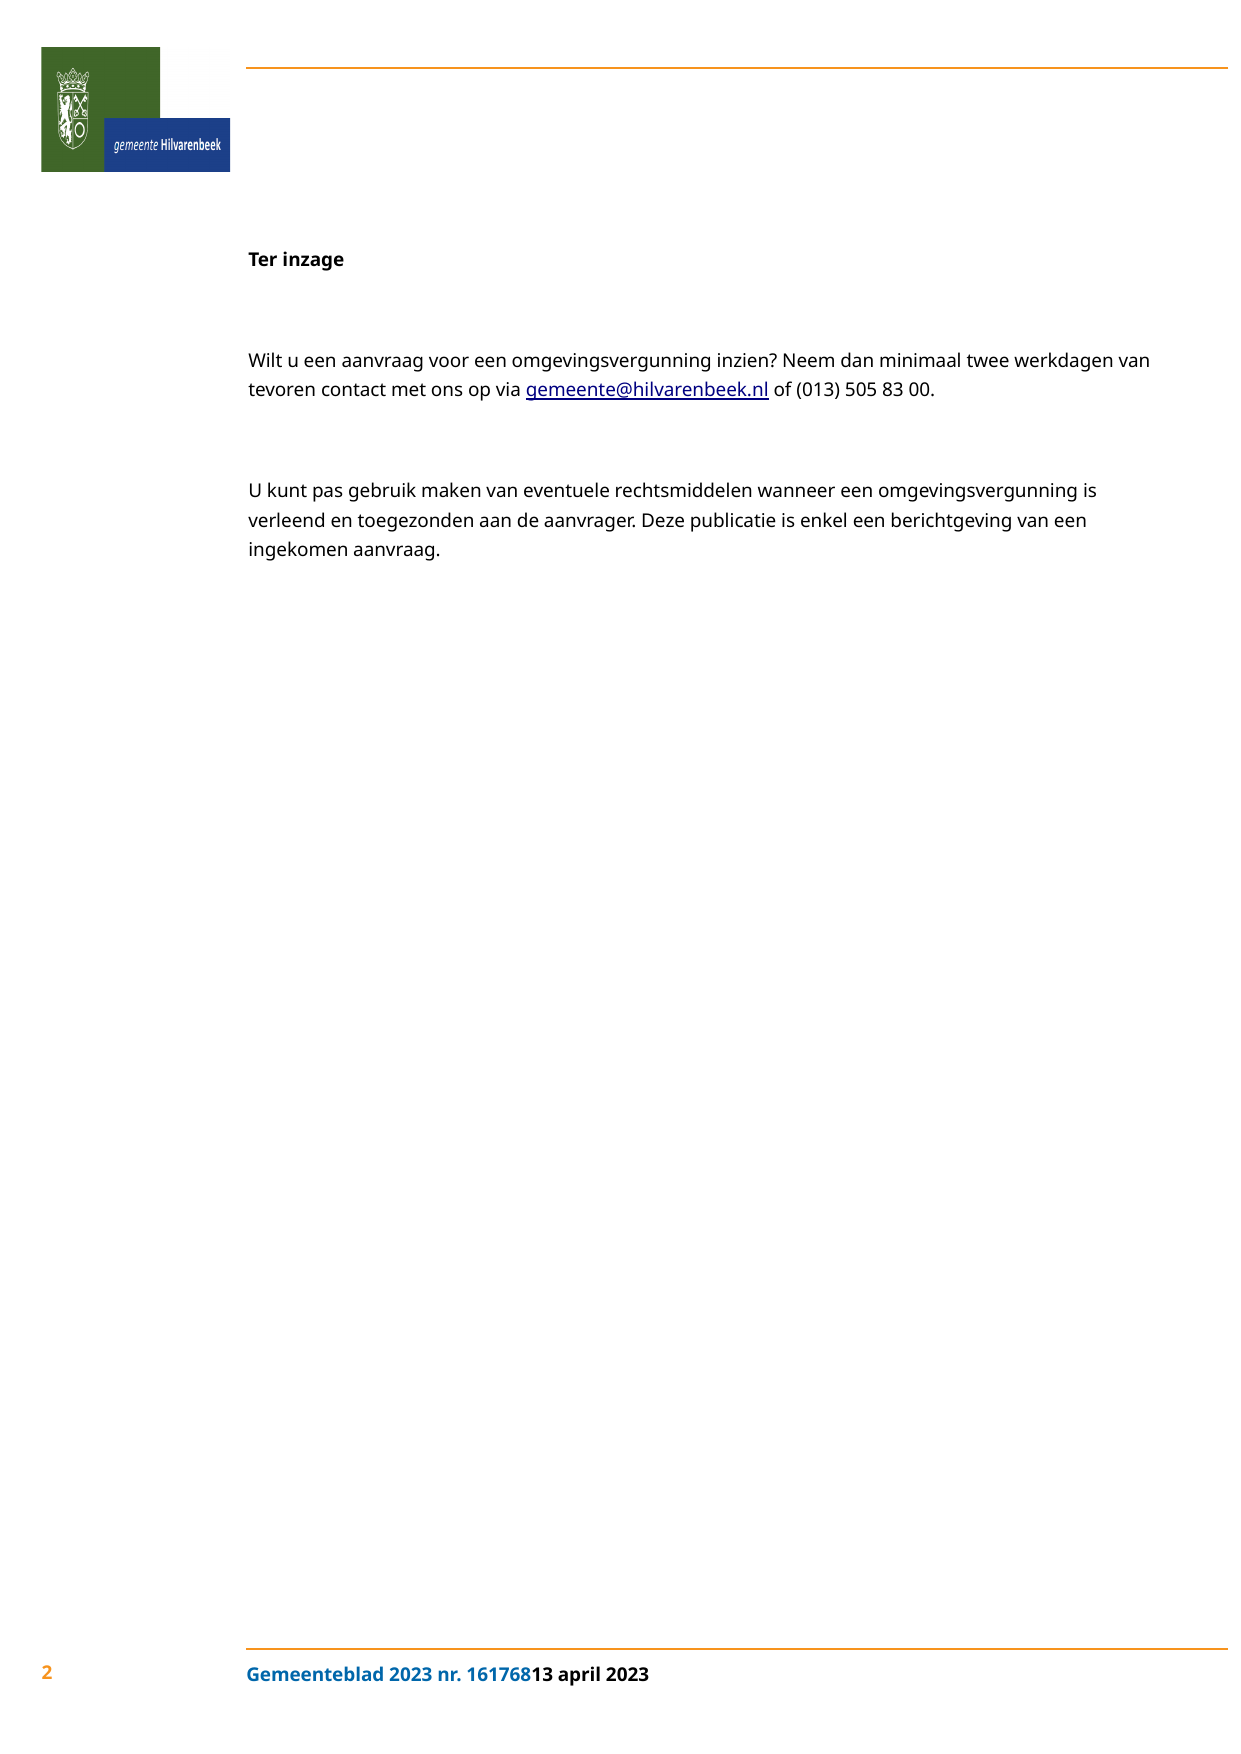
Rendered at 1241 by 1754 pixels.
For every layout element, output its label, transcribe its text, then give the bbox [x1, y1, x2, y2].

picture [41, 47, 231, 172]
text Wilt u een aanvraag voor een omgevingsvergunning inzien? Neem dan minimaal twee werkdagen van tevoren contact met ons op via gemeente@hilvarenbeek.nl of (013) 505 83 00. [248, 347, 1152, 402]
text U kunt pas gebruik maken van eventuele rechtsmiddelen wanneer een omgevingsvergunning is verleend en toegezonden aan de aanvrager. Deze publicatie is enkel een berichtgeving van een ingekomen aanvraag. [248, 477, 1152, 562]
text Ter inzage [248, 246, 1152, 272]
